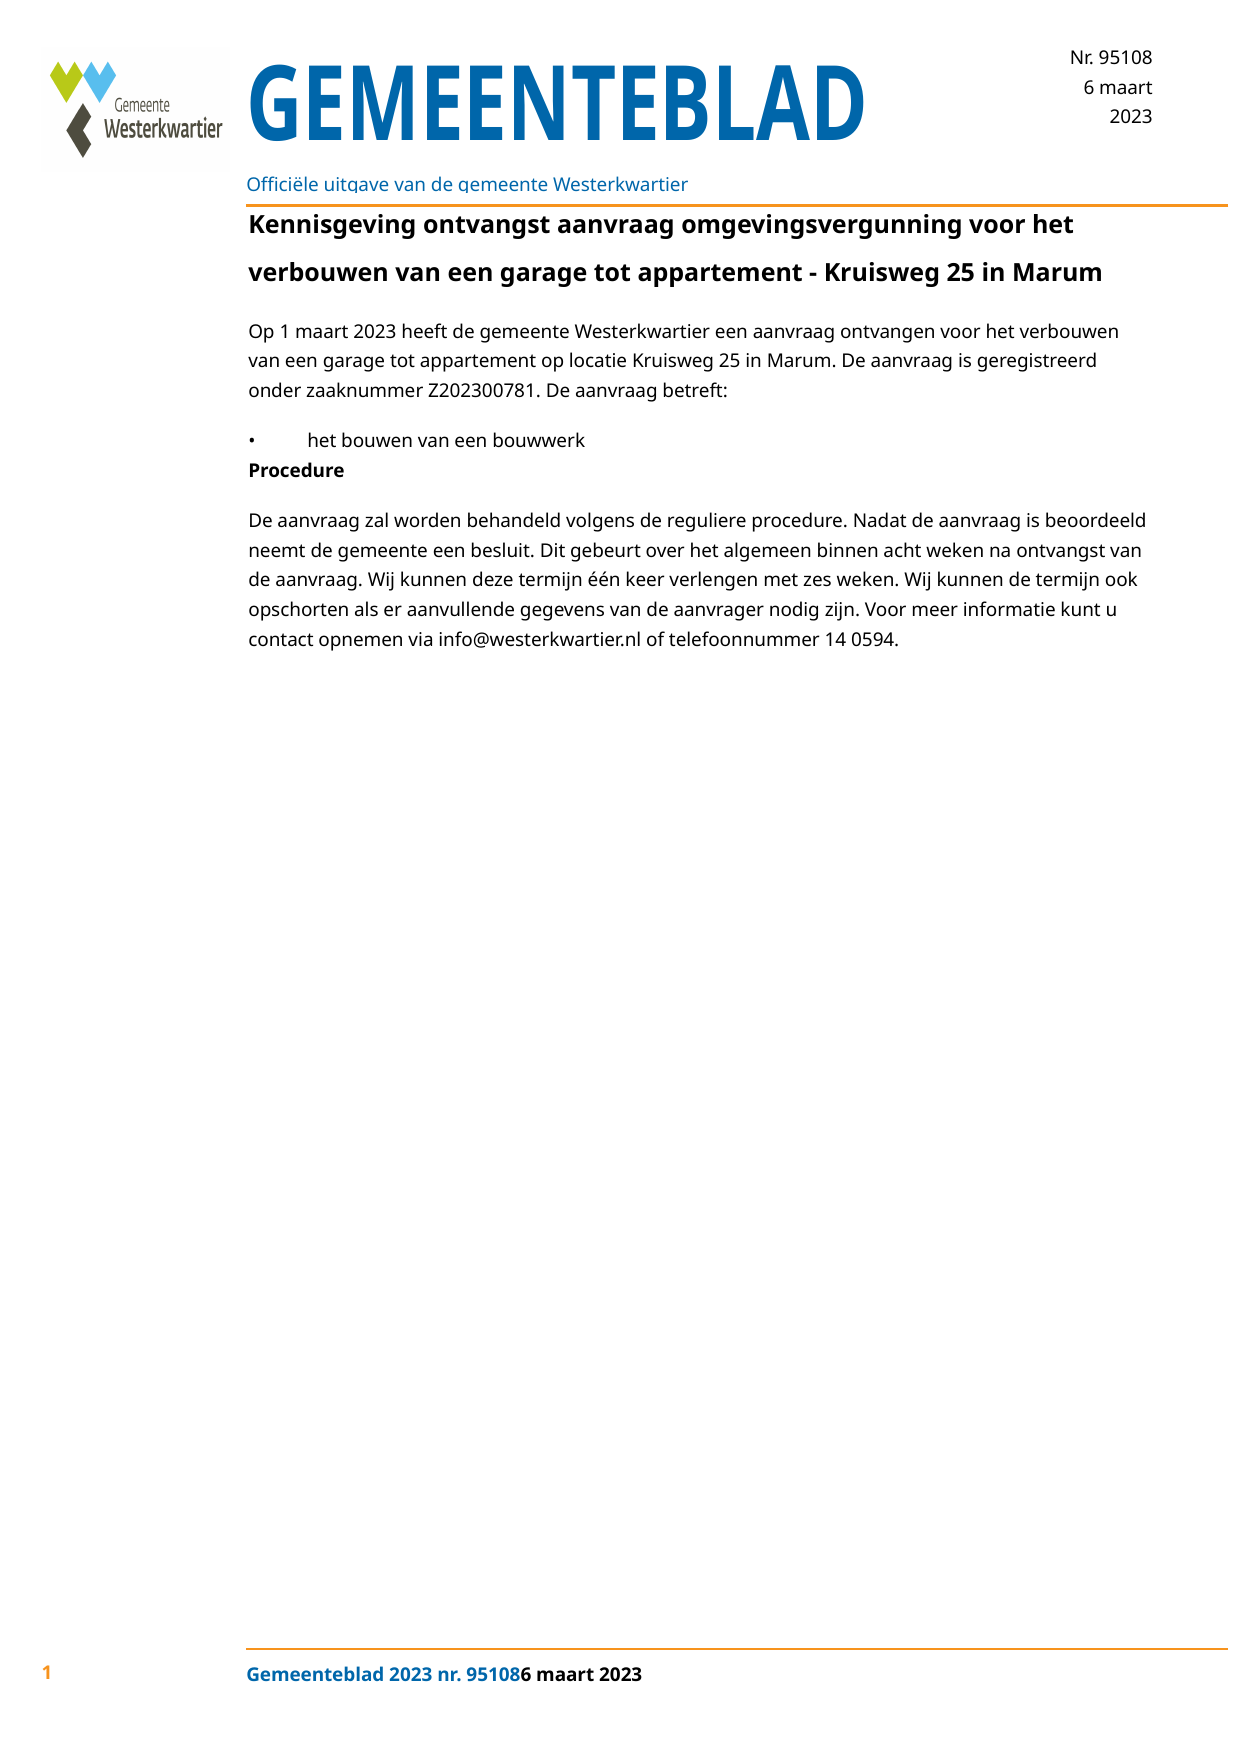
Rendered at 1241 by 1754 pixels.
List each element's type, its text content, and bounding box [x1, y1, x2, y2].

list het bouwen van een bouwwerk [248, 427, 1152, 453]
picture [41, 47, 231, 172]
text Procedure [248, 457, 1152, 483]
text Kennisgeving ontvangst aanvraag omgevingsvergunning voor het verbouwen van een garage tot appartement - Kruisweg 25 in Marum [248, 207, 1152, 288]
text De aanvraag zal worden behandeld volgens de reguliere procedure. Nadat de aanvraag is beoordeeld neemt de gemeente een besluit. Dit gebeurt over het algemeen binnen acht weken na ontvangst van de aanvraag. Wij kunnen deze termijn één keer verlengen met zes weken. Wij kunnen de termijn ook opschorten als er aanvullende gegevens van de aanvrager nodig zijn. Voor meer informatie kunt u contact opnemen via info@westerkwartier.nl of telefoonnummer 14 0594. [248, 507, 1152, 652]
text Op 1 maart 2023 heeft de gemeente Westerkwartier een aanvraag ontvangen voor het verbouwen van een garage tot appartement op locatie Kruisweg 25 in Marum. De aanvraag is geregistreerd onder zaaknummer Z202300781. De aanvraag betreft: [248, 318, 1152, 403]
